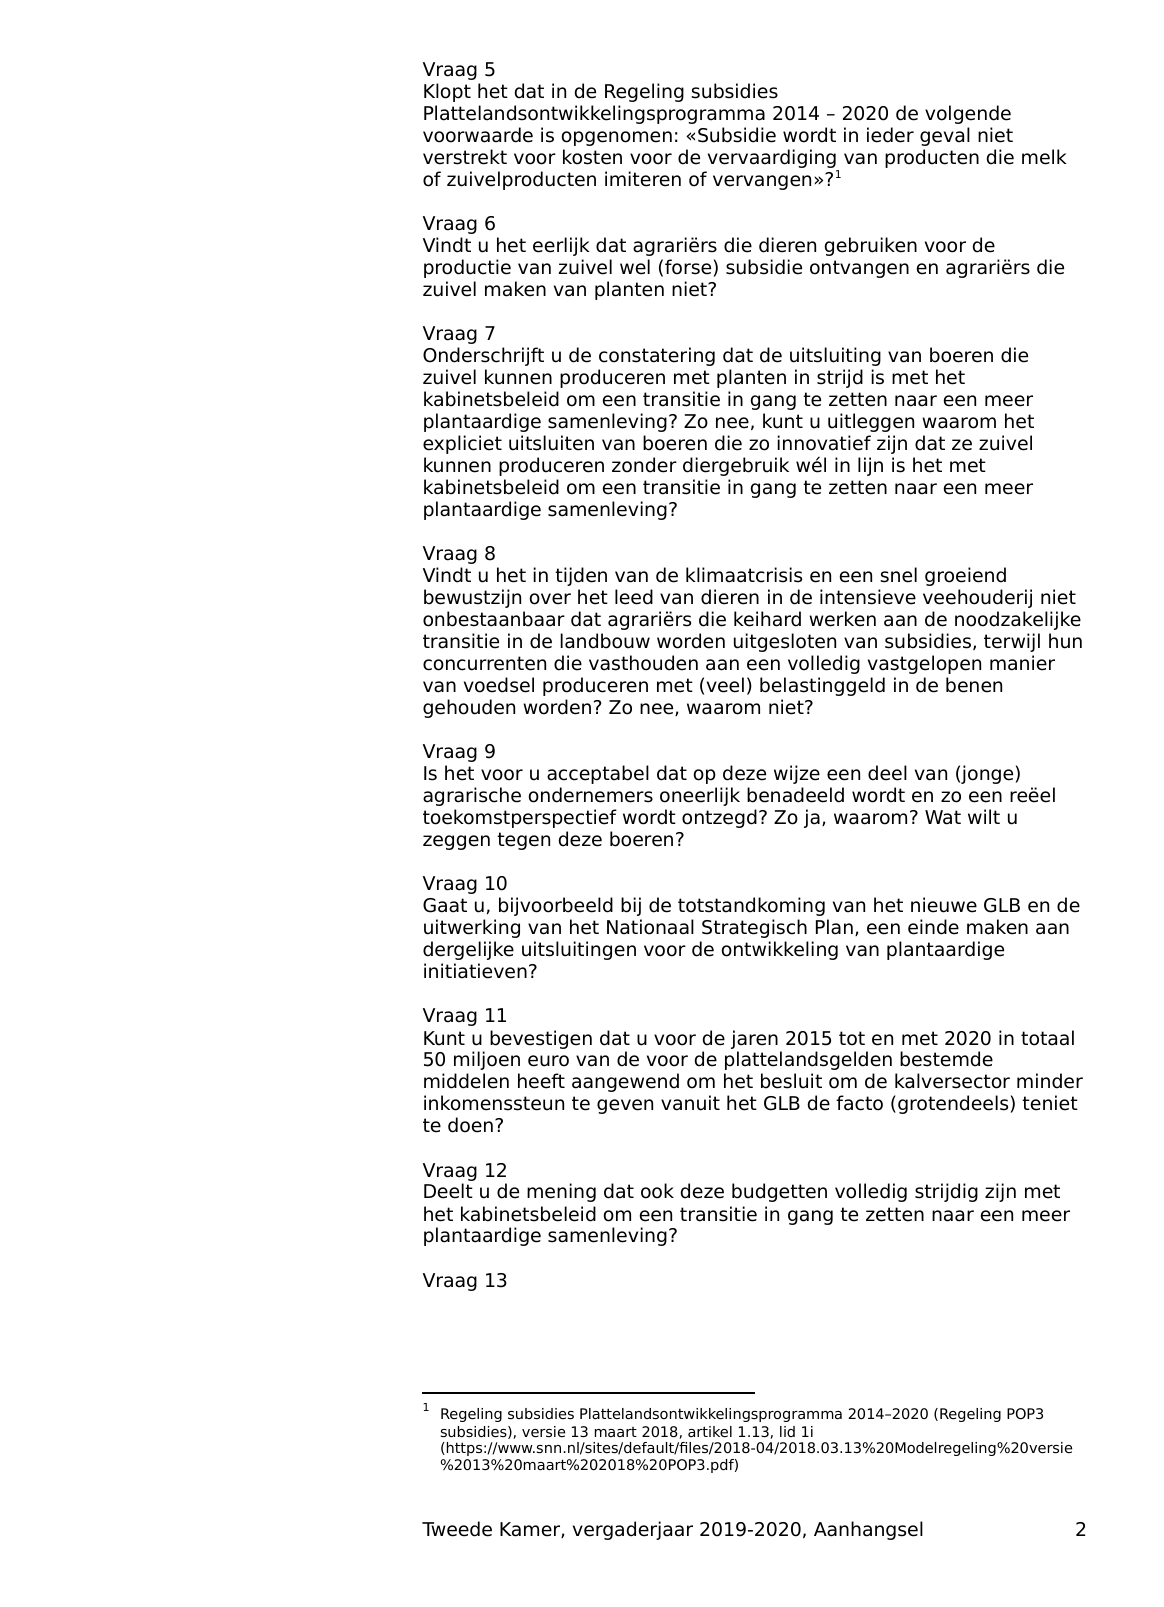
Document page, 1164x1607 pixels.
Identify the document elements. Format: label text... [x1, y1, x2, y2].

text Gaat u, bijvoorbeeld bij de totstandkoming van het nieuwe GLB en de uitwerking van het Nationaal Strategisch Plan, een einde maken aan dergelijke uitsluitingen voor de ontwikkeling van plantaardige initiatieven? [422, 895, 1087, 983]
text Regeling subsidies Plattelandsontwikkelingsprogramma 2014–2020 (Regeling POP3 subsidies), versie 13 maart 2018, artikel 1.13, lid 1i (https://www.snn.nl/sites/default/files/2018-04/2018.03.13%20Modelregeling%20versie%2013%20maart%202018%20POP3.pdf) [422, 1402, 1087, 1474]
text Vraag 6 [422, 213, 1087, 235]
text Vraag 10 [422, 873, 1087, 895]
text Deelt u de mening dat ook deze budgetten volledig strijdig zijn met het kabinetsbeleid om een transitie in gang te zetten naar een meer plantaardige samenleving? [422, 1181, 1087, 1247]
text Vraag 5 [422, 59, 1087, 81]
text Vindt u het in tijden van de klimaatcrisis en een snel groeiend bewustzijn over het leed van dieren in de intensieve veehouderij niet onbestaanbaar dat agrariërs die keihard werken aan de noodzakelijke transitie in de landbouw worden uitgesloten van subsidies, terwijl hun concurrenten die vasthouden aan een volledig vastgelopen manier van voedsel produceren met (veel) belastinggeld in de benen gehouden worden? Zo nee, waarom niet? [422, 565, 1087, 719]
text Vindt u het eerlijk dat agrariërs die dieren gebruiken voor de productie van zuivel wel (forse) subsidie ontvangen en agrariërs die zuivel maken van planten niet? [422, 235, 1087, 301]
text Vraag 11 [422, 1005, 1087, 1027]
text Vraag 9 [422, 741, 1087, 763]
text Vraag 7 [422, 323, 1087, 345]
text Vraag 12 [422, 1159, 1087, 1181]
text Kunt u bevestigen dat u voor de jaren 2015 tot en met 2020 in totaal 50 miljoen euro van de voor de plattelandsgelden bestemde middelen heeft aangewend om het besluit om de kalversector minder inkomenssteun te geven vanuit het GLB de facto (grotendeels) teniet te doen? [422, 1027, 1087, 1137]
text Is het voor u acceptabel dat op deze wijze een deel van (jonge) agrarische ondernemers oneerlijk benadeeld wordt en zo een reëel toekomstperspectief wordt ontzegd? Zo ja, waarom? Wat wilt u zeggen tegen deze boeren? [422, 763, 1087, 851]
text Onderschrijft u de constatering dat de uitsluiting van boeren die zuivel kunnen produceren met planten in strijd is met het kabinetsbeleid om een transitie in gang te zetten naar een meer plantaardige samenleving? Zo nee, kunt u uitleggen waarom het expliciet uitsluiten van boeren die zo innovatief zijn dat ze zuivel kunnen produceren zonder diergebruik wél in lijn is het met kabinetsbeleid om een transitie in gang te zetten naar een meer plantaardige samenleving? [422, 345, 1087, 521]
text Klopt het dat in de Regeling subsidies Plattelandsontwikkelingsprogramma 2014 – 2020 de volgende voorwaarde is opgenomen: «Subsidie wordt in ieder geval niet verstrekt voor kosten voor de vervaardiging van producten die melk of zuivelproducten imiteren of vervangen»? [422, 81, 1087, 191]
text Vraag 8 [422, 543, 1087, 565]
text Vraag 13 [422, 1269, 1087, 1292]
